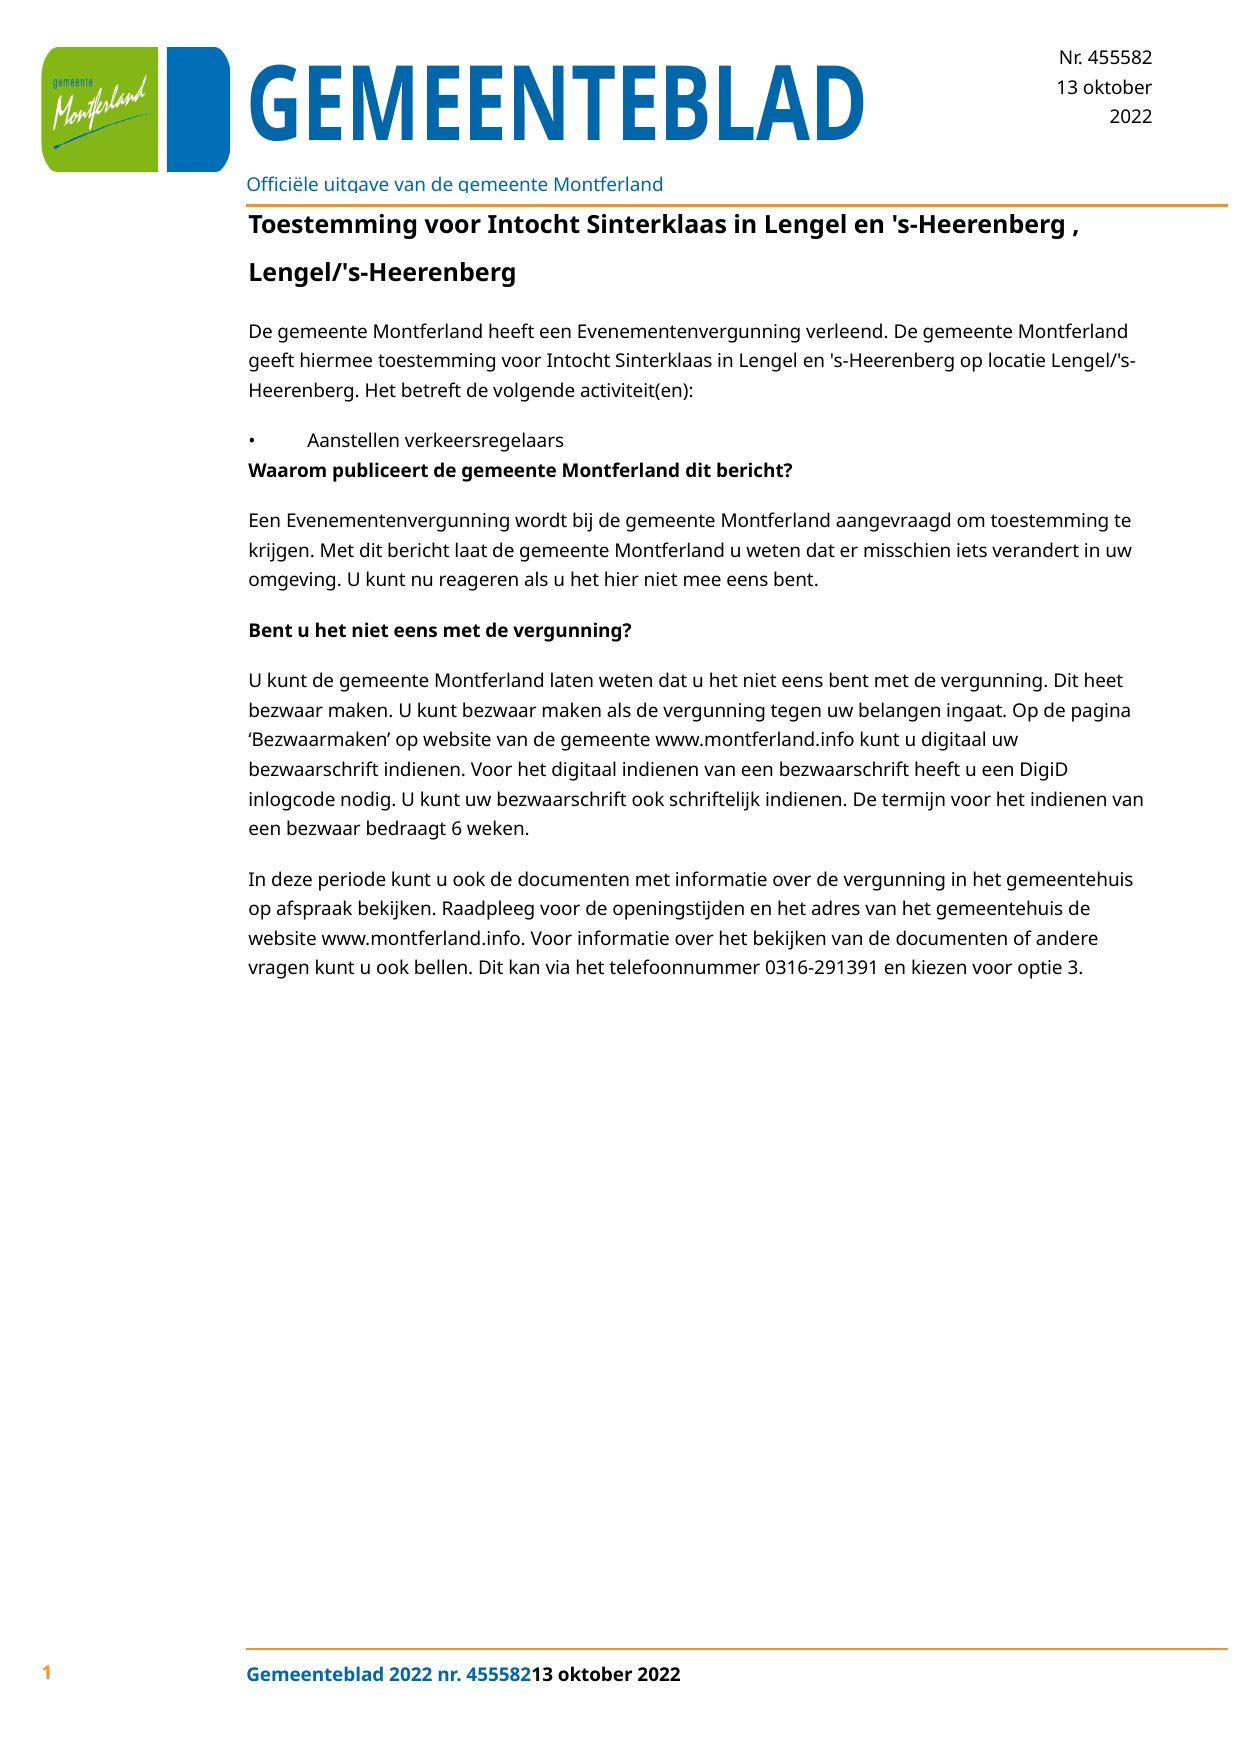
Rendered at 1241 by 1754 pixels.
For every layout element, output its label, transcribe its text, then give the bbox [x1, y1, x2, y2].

text Waarom publiceert de gemeente Montferland dit bericht? [248, 457, 1152, 483]
picture [41, 47, 231, 172]
list Aanstellen verkeersregelaars [248, 427, 1152, 453]
text Bent u het niet eens met de vergunning? [248, 617, 1152, 643]
text De gemeente Montferland heeft een Evenementenvergunning verleend. De gemeente Montferland geeft hiermee toestemming voor Intocht Sinterklaas in Lengel en 's-Heerenberg op locatie Lengel/'s-Heerenberg. Het betreft de volgende activiteit(en): [248, 318, 1152, 403]
text U kunt de gemeente Montferland laten weten dat u het niet eens bent met de vergunning. Dit heet bezwaar maken. U kunt bezwaar maken als de vergunning tegen uw belangen ingaat. Op de pagina ‘Bezwaarmaken’ op website van de gemeente www.montferland.info kunt u digitaal uw bezwaarschrift indienen. Voor het digitaal indienen van een bezwaarschrift heeft u een DigiD inlogcode nodig. U kunt uw bezwaarschrift ook schriftelijk indienen. De termijn voor het indienen van een bezwaar bedraagt 6 weken. [248, 667, 1152, 841]
text Toestemming voor Intocht Sinterklaas in Lengel en 's-Heerenberg , Lengel/'s-Heerenberg [248, 207, 1152, 288]
text Een Evenementenvergunning wordt bij de gemeente Montferland aangevraagd om toestemming te krijgen. Met dit bericht laat de gemeente Montferland u weten dat er misschien iets verandert in uw omgeving. U kunt nu reageren als u het hier niet mee eens bent. [248, 507, 1152, 592]
text In deze periode kunt u ook de documenten met informatie over de vergunning in het gemeentehuis op afspraak bekijken. Raadpleeg voor de openingstijden en het adres van het gemeentehuis de website www.montferland.info. Voor informatie over het bekijken van de documenten of andere vragen kunt u ook bellen. Dit kan via het telefoonnummer 0316-291391 en kiezen voor optie 3. [248, 866, 1152, 980]
